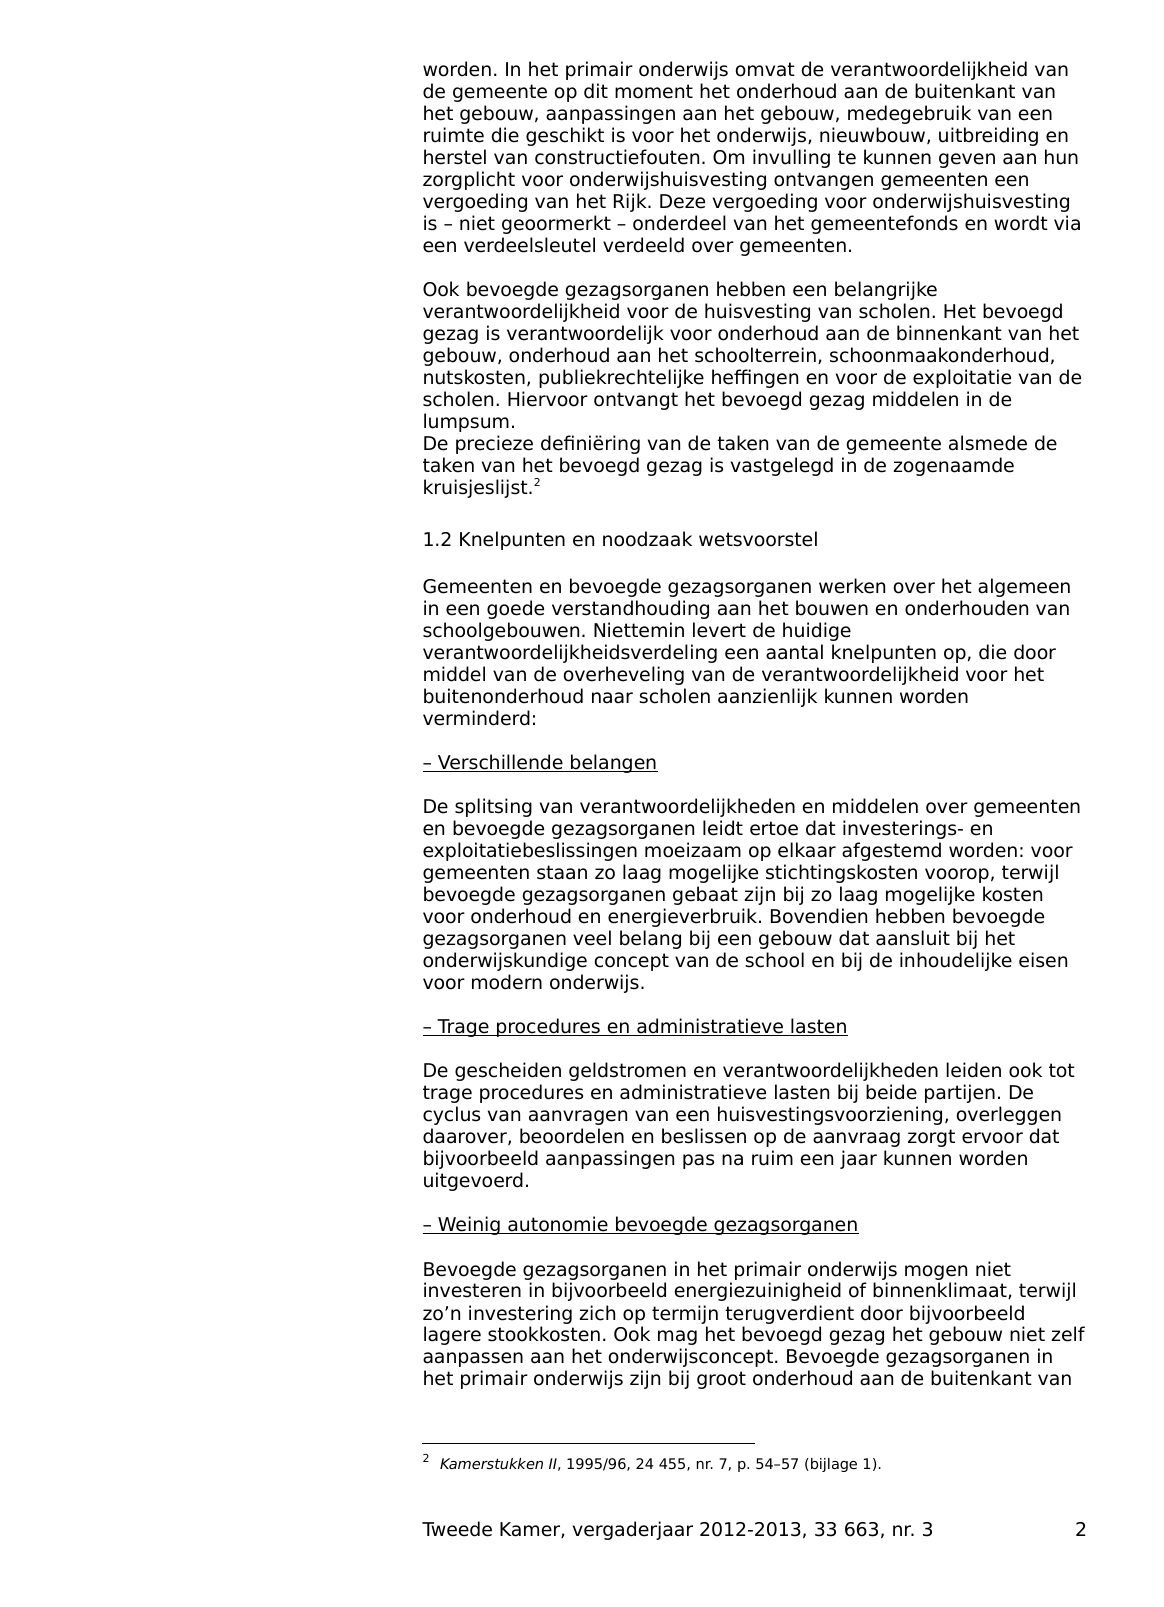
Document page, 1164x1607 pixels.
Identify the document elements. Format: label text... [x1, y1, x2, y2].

subtitle 1.2 Knelpunten en noodzaak wetsvoorstel [422, 529, 1087, 551]
subtitle – Trage procedures en administratieve lasten [422, 1016, 1087, 1038]
text De splitsing van verantwoordelijkheden en middelen over gemeenten en bevoegde gezagsorganen leidt ertoe dat investerings- en exploitatiebeslissingen moeizaam op elkaar afgestemd worden: voor gemeenten staan zo laag mogelijke stichtingskosten voorop, terwijl bevoegde gezagsorganen gebaat zijn bij zo laag mogelijke kosten voor onderhoud en energieverbruik. Bovendien hebben bevoegde gezagsorganen veel belang bij een gebouw dat aansluit bij het onderwijskundige concept van de school en bij de inhoudelijke eisen voor modern onderwijs. [422, 796, 1087, 994]
text De precieze definiëring van de taken van de gemeente alsmede de taken van het bevoegd gezag is vastgelegd in de zogenaamde kruisjeslijst. [422, 433, 1087, 499]
text Ook bevoegde gezagsorganen hebben een belangrijke verantwoordelijkheid voor de huisvesting van scholen. Het bevoegd gezag is verantwoordelijk voor onderhoud aan de binnenkant van het gebouw, onderhoud aan het schoolterrein, schoonmaakonderhoud, nutskosten, publiekrechtelijke heffingen en voor de exploitatie van de scholen. Hiervoor ontvangt het bevoegd gezag middelen in de lumpsum. [422, 279, 1087, 433]
subtitle – Verschillende belangen [422, 752, 1087, 774]
text Bevoegde gezagsorganen in het primair onderwijs mogen niet investeren in bijvoorbeeld energiezuinigheid of binnenklimaat, terwijl zo’n investering zich op termijn terugverdient door bijvoorbeeld lagere stookkosten. Ook mag het bevoegd gezag het gebouw niet zelf aanpassen aan het onderwijsconcept. Bevoegde gezagsorganen in het primair onderwijs zijn bij groot onderhoud aan de buitenkant van [422, 1258, 1087, 1390]
text Kamerstukken II, 1995/96, 24 455, nr. 7, p. 54–57 (bijlage 1). [422, 1452, 1087, 1474]
subtitle – Weinig autonomie bevoegde gezagsorganen [422, 1214, 1087, 1236]
text worden. In het primair onderwijs omvat de verantwoordelijkheid van de gemeente op dit moment het onderhoud aan de buitenkant van het gebouw, aanpassingen aan het gebouw, medegebruik van een ruimte die geschikt is voor het onderwijs, nieuwbouw, uitbreiding en herstel van constructiefouten. Om invulling te kunnen geven aan hun zorgplicht voor onderwijshuisvesting ontvangen gemeenten een vergoeding van het Rijk. Deze vergoeding voor onderwijshuisvesting is – niet geoormerkt – onderdeel van het gemeentefonds en wordt via een verdeelsleutel verdeeld over gemeenten. [422, 59, 1087, 257]
text Gemeenten en bevoegde gezagsorganen werken over het algemeen in een goede verstandhouding aan het bouwen en onderhouden van schoolgebouwen. Niettemin levert de huidige verantwoordelijkheidsverdeling een aantal knelpunten op, die door middel van de overheveling van de verantwoordelijkheid voor het buitenonderhoud naar scholen aanzienlijk kunnen worden verminderd: [422, 576, 1087, 730]
text De gescheiden geldstromen en verantwoordelijkheden leiden ook tot trage procedures en administratieve lasten bij beide partijen. De cyclus van aanvragen van een huisvestingsvoorziening, overleggen daarover, beoordelen en beslissen op de aanvraag zorgt ervoor dat bijvoorbeeld aanpassingen pas na ruim een jaar kunnen worden uitgevoerd. [422, 1060, 1087, 1192]
